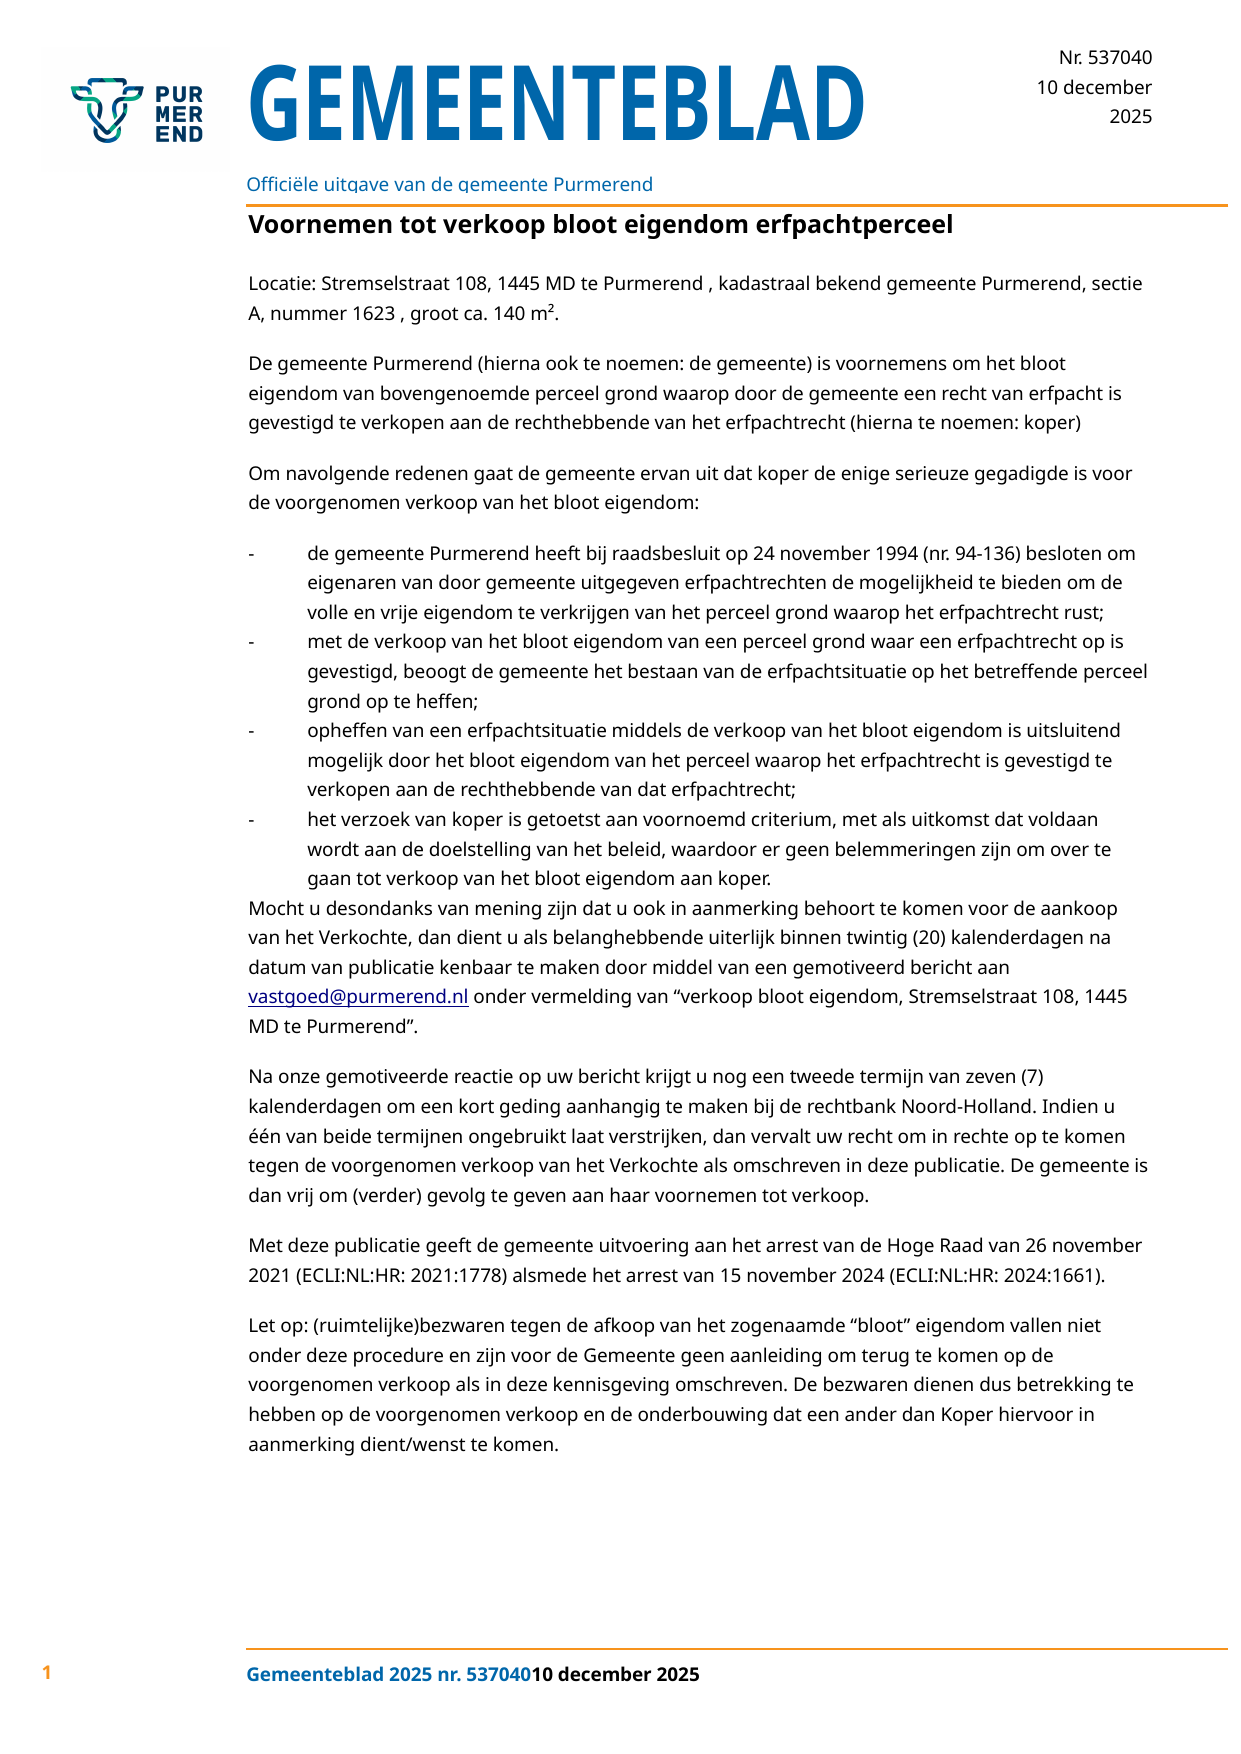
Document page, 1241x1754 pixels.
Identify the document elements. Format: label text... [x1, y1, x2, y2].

picture [41, 47, 231, 172]
text Na onze gemotiveerde reactie op uw bericht krijgt u nog een tweede termijn van zeven (7) kalenderdagen om een kort geding aanhangig te maken bij de rechtbank Noord-Holland. Indien u één van beide termijnen ongebruikt laat verstrijken, dan vervalt uw recht om in rechte op te komen tegen de voorgenomen verkoop van het Verkochte als omschreven in deze publicatie. De gemeente is dan vrij om (verder) gevolg te geven aan haar voornemen tot verkoop. [248, 1064, 1152, 1208]
text Voornemen tot verkoop bloot eigendom erfpachtperceel [248, 207, 1152, 241]
text De gemeente Purmerend (hierna ook te noemen: de gemeente) is voornemens om het bloot eigendom van bovengenoemde perceel grond waarop door de gemeente een recht van erfpacht is gevestigd te verkopen aan de rechthebbende van het erfpachtrecht (hierna te noemen: koper) [248, 350, 1152, 435]
text Locatie: Stremselstraat 108, 1445 MD te Purmerend , kadastraal bekend gemeente Purmerend, sectie A, nummer 1623 , groot ca. 140 m². [248, 270, 1152, 326]
text Let op: (ruimtelijke)bezwaren tegen de afkoop van het zogenaamde “bloot” eigendom vallen niet onder deze procedure en zijn voor de Gemeente geen aanleiding om terug te komen op de voorgenomen verkoop als in deze kennisgeving omschreven. De bezwaren dienen dus betrekking te hebben op de voorgenomen verkoop en de onderbouwing dat een ander dan Koper hiervoor in aanmerking dient/wenst te komen. [248, 1312, 1152, 1456]
list met de verkoop van het bloot eigendom van een perceel grond waar een erfpachtrecht op is gevestigd, beoogt de gemeente het bestaan van de erfpachtsituatie op het betreffende perceel grond op te heffen; [248, 629, 1152, 713]
text Om navolgende redenen gaat de gemeente ervan uit dat koper de enige serieuze gegadigde is voor de voorgenomen verkoop van het bloot eigendom: [248, 460, 1152, 515]
text Met deze publicatie geeft de gemeente uitvoering aan het arrest van de Hoge Raad van 26 november 2021 (ECLI:NL:HR: 2021:1778) alsmede het arrest van 15 november 2024 (ECLI:NL:HR: 2024:1661). [248, 1232, 1152, 1288]
list het verzoek van koper is getoetst aan voornoemd criterium, met als uitkomst dat voldaan wordt aan de doelstelling van het beleid, waardoor er geen belemmeringen zijn om over te gaan tot verkoop van het bloot eigendom aan koper. [248, 806, 1152, 891]
text Mocht u desondanks van mening zijn dat u ook in aanmerking behoort te komen voor de aankoop van het Verkochte, dan dient u als belanghebbende uiterlijk binnen twintig (20) kalenderdagen na datum van publicatie kenbaar te maken door middel van een gemotiveerd bericht aan vastgoed@purmerend.nl onder vermelding van “verkoop bloot eigendom, Stremselstraat 108, 1445 MD te Purmerend”. [248, 895, 1152, 1039]
list opheffen van een erfpachtsituatie middels de verkoop van het bloot eigendom is uitsluitend mogelijk door het bloot eigendom van het perceel waarop het erfpachtrecht is gevestigd te verkopen aan de rechthebbende van dat erfpachtrecht; [248, 717, 1152, 802]
list de gemeente Purmerend heeft bij raadsbesluit op 24 november 1994 (nr. 94-136) besloten om eigenaren van door gemeente uitgegeven erfpachtrechten de mogelijkheid te bieden om de volle en vrije eigendom te verkrijgen van het perceel grond waarop het erfpachtrecht rust; [248, 540, 1152, 625]
